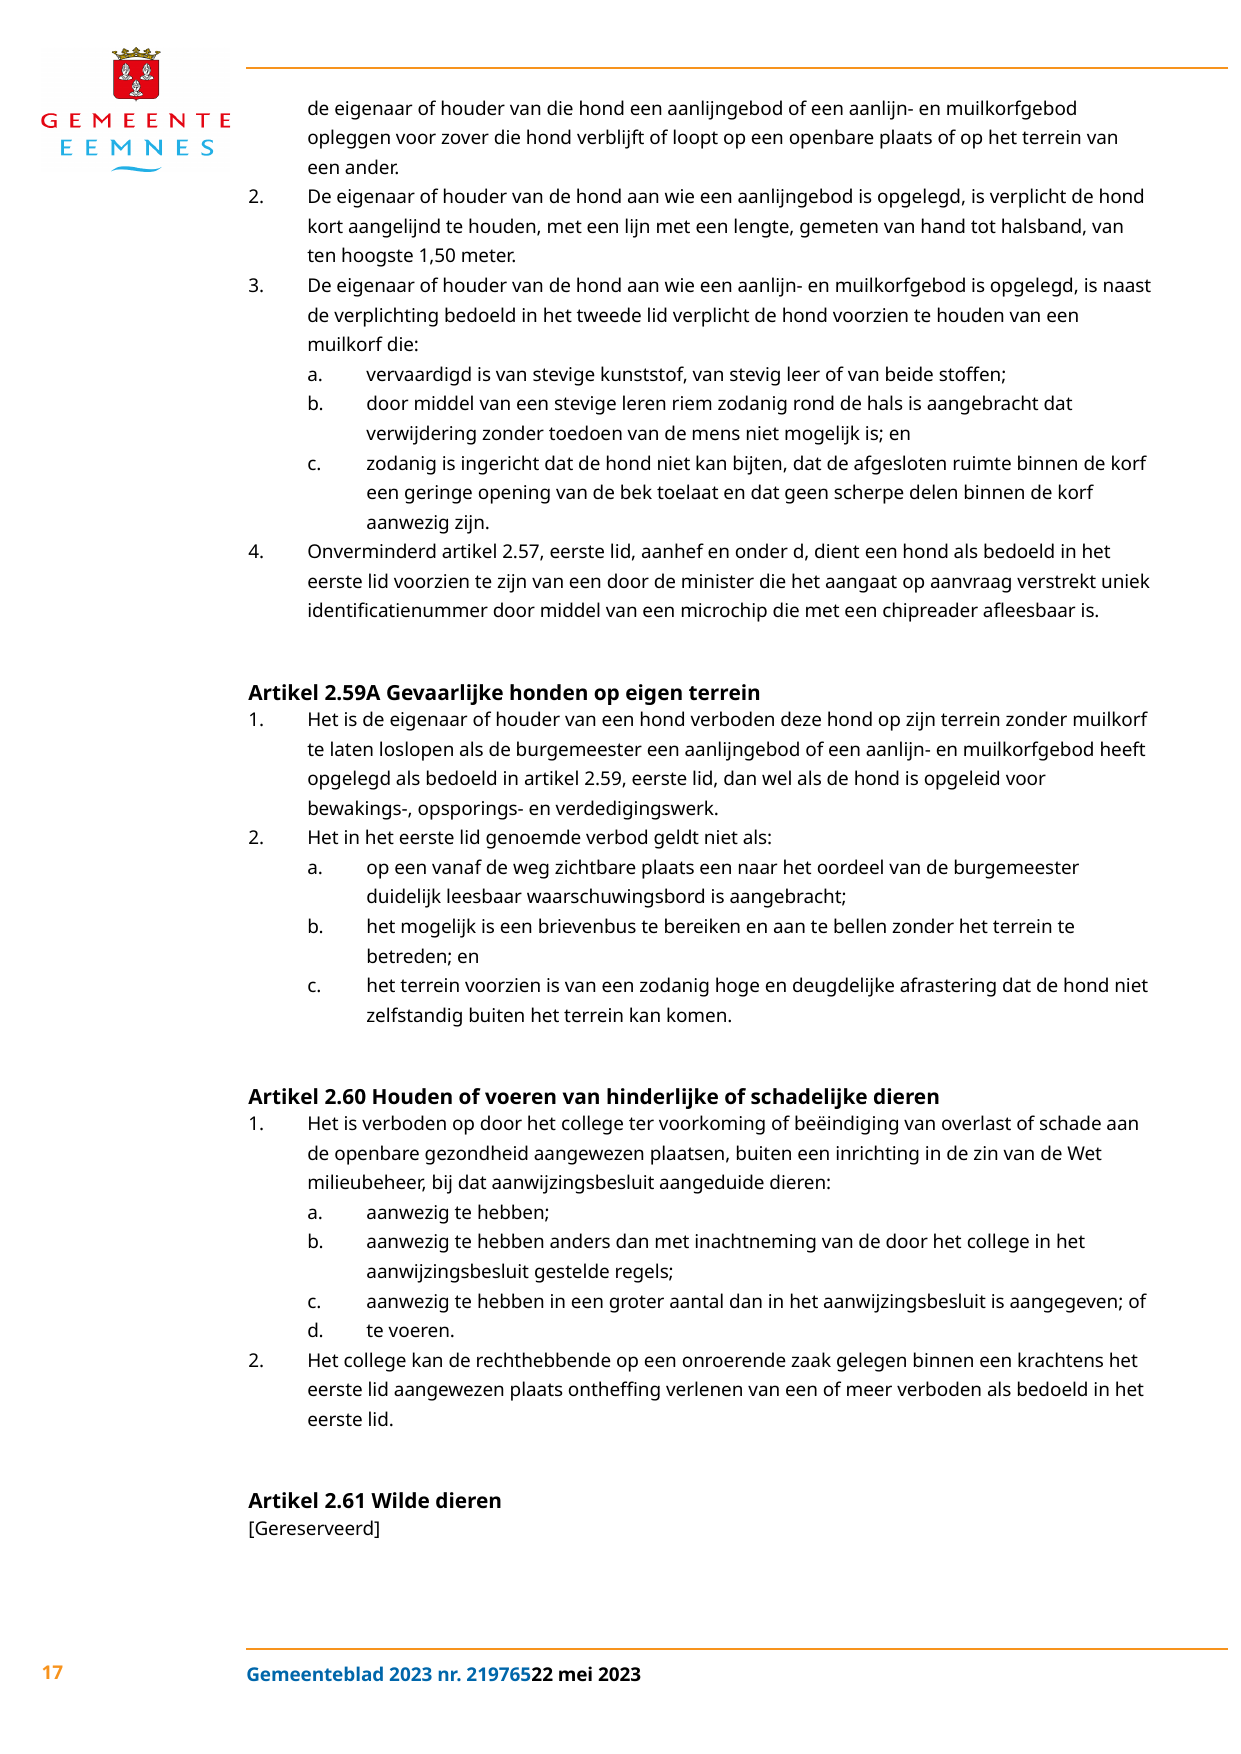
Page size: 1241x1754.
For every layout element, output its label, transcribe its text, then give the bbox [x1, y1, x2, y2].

list Het is verboden op door het college ter voorkoming of beëindiging van overlast of schade aan de openbare gezondheid aangewezen plaatsen, buiten een inrichting in de zin van de Wet milieubeheer, bij dat aanwijzingsbesluit aangeduide dieren: [248, 1110, 1152, 1195]
list De eigenaar of houder van de hond aan wie een aanlijngebod is opgelegd, is verplicht de hond kort aangelijnd te houden, met een lijn met een lengte, gemeten van hand tot halsband, van ten hoogste 1,50 meter. [248, 183, 1152, 268]
list De eigenaar of houder van de hond aan wie een aanlijn- en muilkorfgebod is opgelegd, is naast de verplichting bedoeld in het tweede lid verplicht de hond voorzien te houden van een muilkorf die: [248, 272, 1152, 357]
list het terrein voorzien is van een zodanig hoge en deugdelijke afrastering dat de hond niet zelfstandig buiten het terrein kan komen. [307, 972, 1152, 1028]
list Onverminderd artikel 2.57, eerste lid, aanhef en onder d, dient een hond als bedoeld in het eerste lid voorzien te zijn van een door de minister die het aangaat op aanvraag verstrekt uniek identificatienummer door middel van een microchip die met een chipreader afleesbaar is. [248, 538, 1152, 623]
text [Gereserveerd] [248, 1515, 1152, 1540]
list het mogelijk is een brievenbus te bereiken en aan te bellen zonder het terrein te betreden; en [307, 913, 1152, 968]
list door middel van een stevige leren riem zodanig rond de hals is aangebracht dat verwijdering zonder toedoen van de mens niet mogelijk is; en [307, 391, 1152, 446]
list aanwezig te hebben; [307, 1199, 1152, 1225]
list aanwezig te hebben in een groter aantal dan in het aanwijzingsbesluit is aangegeven; of [307, 1288, 1152, 1314]
text Artikel 2.59A Gevaarlijke honden op eigen terrein [248, 678, 1152, 706]
list vervaardigd is van stevige kunststof, van stevig leer of van beide stoffen; [307, 361, 1152, 387]
list op een vanaf de weg zichtbare plaats een naar het oordeel van de burgemeester duidelijk leesbaar waarschuwingsbord is aangebracht; [307, 854, 1152, 909]
list aanwezig te hebben anders dan met inachtneming van de door het college in het aanwijzingsbesluit gestelde regels; [307, 1229, 1152, 1284]
text Artikel 2.61 Wilde dieren [248, 1486, 1152, 1515]
list Het in het eerste lid genoemde verbod geldt niet als: [248, 824, 1152, 850]
list zodanig is ingericht dat de hond niet kan bijten, dat de afgesloten ruimte binnen de korf een geringe opening van de bek toelaat en dat geen scherpe delen binnen de korf aanwezig zijn. [307, 450, 1152, 535]
picture [41, 47, 231, 172]
list te voeren. [307, 1317, 1152, 1343]
list Het is de eigenaar of houder van een hond verboden deze hond op zijn terrein zonder muilkorf te laten loslopen als de burgemeester een aanlijngebod of een aanlijn- en muilkorfgebod heeft opgelegd als bedoeld in artikel 2.59, eerste lid, dan wel als de hond is opgeleid voor bewakings-, opsporings- en verdedigingswerk. [248, 706, 1152, 821]
list Het college kan de rechthebbende op een onroerende zaak gelegen binnen een krachtens het eerste lid aangewezen plaats ontheffing verlenen van een of meer verboden als bedoeld in het eerste lid. [248, 1347, 1152, 1432]
list de eigenaar of houder van die hond een aanlijngebod of een aanlijn- en muilkorfgebod opleggen voor zover die hond verblijft of loopt op een openbare plaats of op het terrein van een ander. [248, 95, 1152, 180]
text Artikel 2.60 Houden of voeren van hinderlijke of schadelijke dieren [248, 1082, 1152, 1110]
